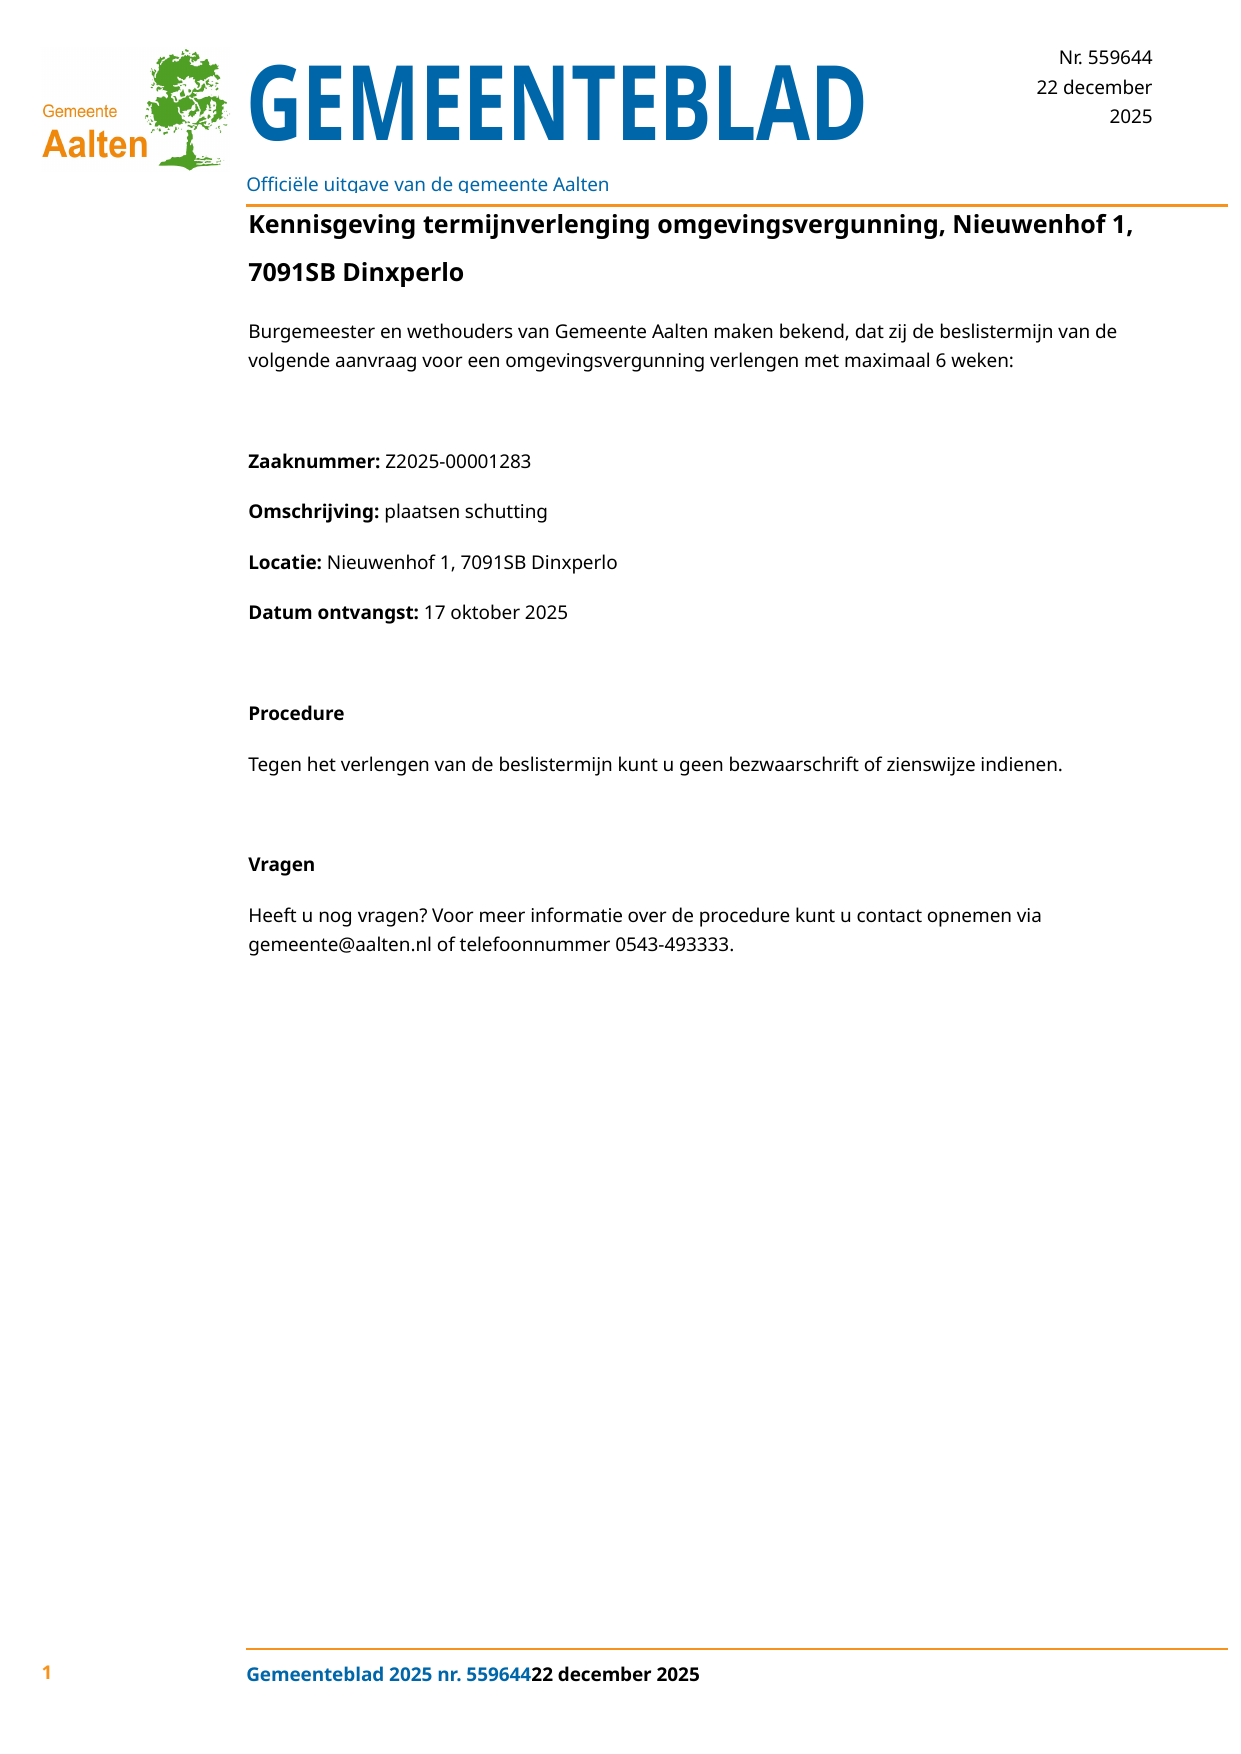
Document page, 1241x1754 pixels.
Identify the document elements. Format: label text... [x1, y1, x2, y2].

text Vragen [248, 852, 1152, 877]
text Zaaknummer: Z2025-00001283 [248, 448, 1152, 474]
text Locatie: Nieuwenhof 1, 7091SB Dinxperlo [248, 549, 1152, 575]
text Tegen het verlengen van de beslistermijn kunt u geen bezwaarschrift of zienswijze indienen. [248, 751, 1152, 777]
text Datum ontvangst: 17 oktober 2025 [248, 599, 1152, 625]
text Procedure [248, 700, 1152, 726]
text Heeft u nog vragen? Voor meer informatie over de procedure kunt u contact opnemen via gemeente@aalten.nl of telefoonnummer 0543-493333. [248, 902, 1152, 957]
text Burgemeester en wethouders van Gemeente Aalten maken bekend, dat zij de beslistermijn van de volgende aanvraag voor een omgevingsvergunning verlengen met maximaal 6 weken: [248, 318, 1152, 373]
text Omschrijving: plaatsen schutting [248, 499, 1152, 524]
text Kennisgeving termijnverlenging omgevingsvergunning, Nieuwenhof 1, 7091SB Dinxperlo [248, 207, 1152, 288]
picture [41, 47, 231, 172]
